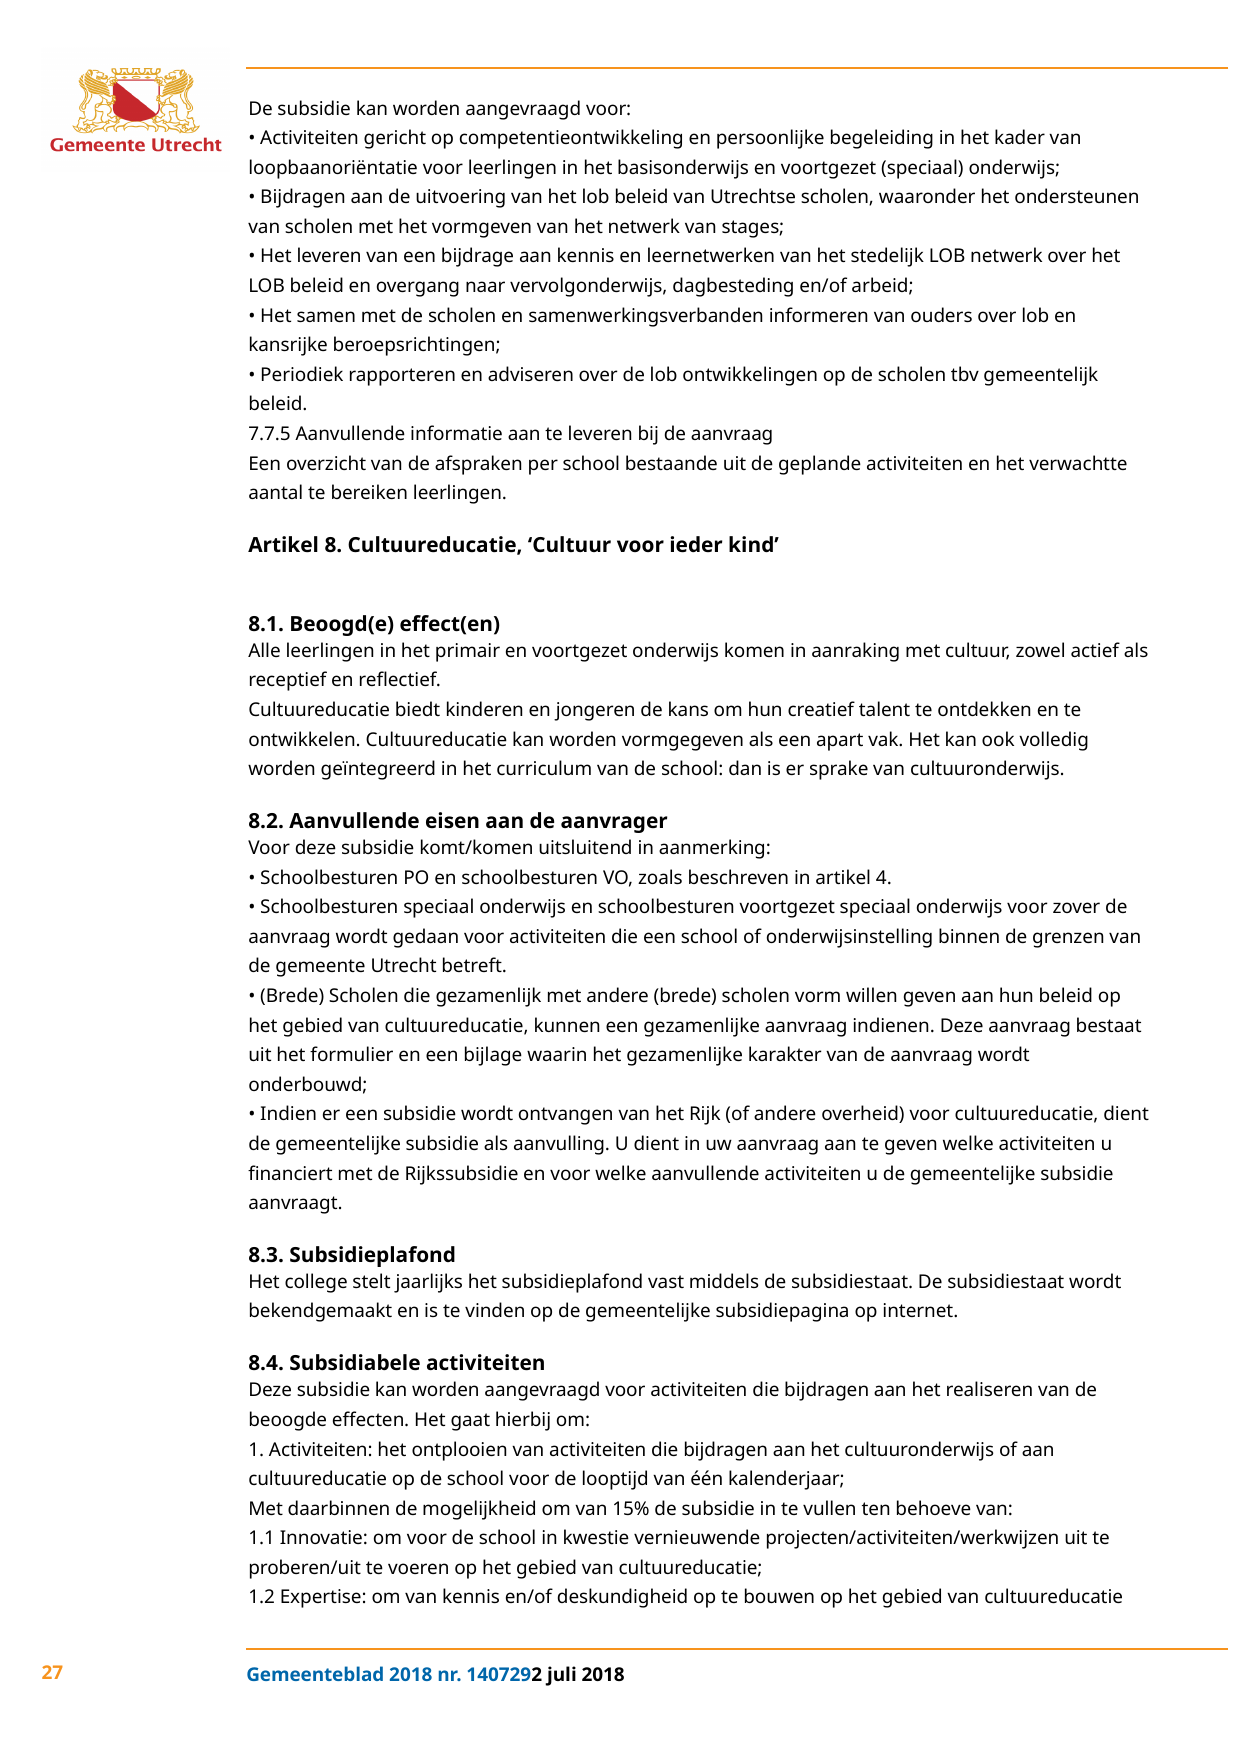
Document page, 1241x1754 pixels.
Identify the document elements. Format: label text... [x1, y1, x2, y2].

text Cultuureducatie biedt kinderen en jongeren de kans om hun creatief talent te ontdekken en te ontwikkelen. Cultuureducatie kan worden vormgegeven als een apart vak. Het kan ook volledig worden geïntegreerd in het curriculum van de school: dan is er sprake van cultuuronderwijs. [248, 696, 1152, 781]
text • Periodiek rapporteren en adviseren over de lob ontwikkelingen op de scholen tbv gemeentelijk beleid. [248, 361, 1152, 416]
text De subsidie kan worden aangevraagd voor: [248, 95, 1152, 121]
text 8.4. Subsidiabele activiteiten [248, 1348, 1152, 1377]
text Alle leerlingen in het primair en voortgezet onderwijs komen in aanraking met cultuur, zowel actief als receptief en reflectief. [248, 637, 1152, 692]
text 1.2 Expertise: om van kennis en/of deskundigheid op te bouwen op het gebied van cultuureducatie [248, 1584, 1152, 1609]
text Voor deze subsidie komt/komen uitsluitend in aanmerking: [248, 834, 1152, 860]
text • Schoolbesturen PO en schoolbesturen VO, zoals beschreven in artikel 4. [248, 864, 1152, 889]
picture [41, 47, 231, 172]
text Deze subsidie kan worden aangevraagd voor activiteiten die bijdragen aan het realiseren van de beoogde effecten. Het gaat hierbij om: [248, 1377, 1152, 1432]
text 1.1 Innovatie: om voor de school in kwestie vernieuwende projecten/activiteiten/werkwijzen uit te proberen/uit te voeren op het gebied van cultuureducatie; [248, 1524, 1152, 1580]
text • (Brede) Scholen die gezamenlijk met andere (brede) scholen vorm willen geven aan hun beleid op het gebied van cultuureducatie, kunnen een gezamenlijke aanvraag indienen. Deze aanvraag bestaat uit het formulier en een bijlage waarin het gezamenlijke karakter van de aanvraag wordt onderbouwd; [248, 982, 1152, 1097]
text • Indien er een subsidie wordt ontvangen van het Rijk (of andere overheid) voor cultuureducatie, dient de gemeentelijke subsidie als aanvulling. U dient in uw aanvraag aan te geven welke activiteiten u financiert met de Rijkssubsidie en voor welke aanvullende activiteiten u de gemeentelijke subsidie aanvraagt. [248, 1101, 1152, 1215]
text • Schoolbesturen speciaal onderwijs en schoolbesturen voortgezet speciaal onderwijs voor zover de aanvraag wordt gedaan voor activiteiten die een school of onderwijsinstelling binnen de grenzen van de gemeente Utrecht betreft. [248, 893, 1152, 978]
text 1. Activiteiten: het ontplooien van activiteiten die bijdragen aan het cultuuronderwijs of aan cultuureducatie op de school voor de looptijd van één kalenderjaar; [248, 1436, 1152, 1491]
text • Activiteiten gericht op competentieontwikkeling en persoonlijke begeleiding in het kader van loopbaanoriëntatie voor leerlingen in het basisonderwijs en voortgezet (speciaal) onderwijs; [248, 124, 1152, 180]
text • Het samen met de scholen en samenwerkingsverbanden informeren van ouders over lob en kansrijke beroepsrichtingen; [248, 302, 1152, 357]
text Met daarbinnen de mogelijkheid om van 15% de subsidie in te vullen ten behoeve van: [248, 1495, 1152, 1521]
text 7.7.5 Aanvullende informatie aan te leveren bij de aanvraag [248, 420, 1152, 446]
text 8.3. Subsidieplafond [248, 1240, 1152, 1268]
text • Bijdragen aan de uitvoering van het lob beleid van Utrechtse scholen, waaronder het ondersteunen van scholen met het vormgeven van het netwerk van stages; [248, 183, 1152, 239]
text Artikel 8. Cultuureducatie, ‘Cultuur voor ieder kind’ [248, 530, 1152, 558]
text 8.2. Aanvullende eisen aan de aanvrager [248, 806, 1152, 834]
text Een overzicht van de afspraken per school bestaande uit de geplande activiteiten en het verwachtte aantal te bereiken leerlingen. [248, 450, 1152, 505]
text • Het leveren van een bijdrage aan kennis en leernetwerken van het stedelijk LOB netwerk over het LOB beleid en overgang naar vervolgonderwijs, dagbesteding en/of arbeid; [248, 243, 1152, 298]
text Het college stelt jaarlijks het subsidieplafond vast middels de subsidiestaat. De subsidiestaat wordt bekendgemaakt en is te vinden op de gemeentelijke subsidiepagina op internet. [248, 1268, 1152, 1323]
text 8.1. Beoogd(e) effect(en) [248, 609, 1152, 637]
